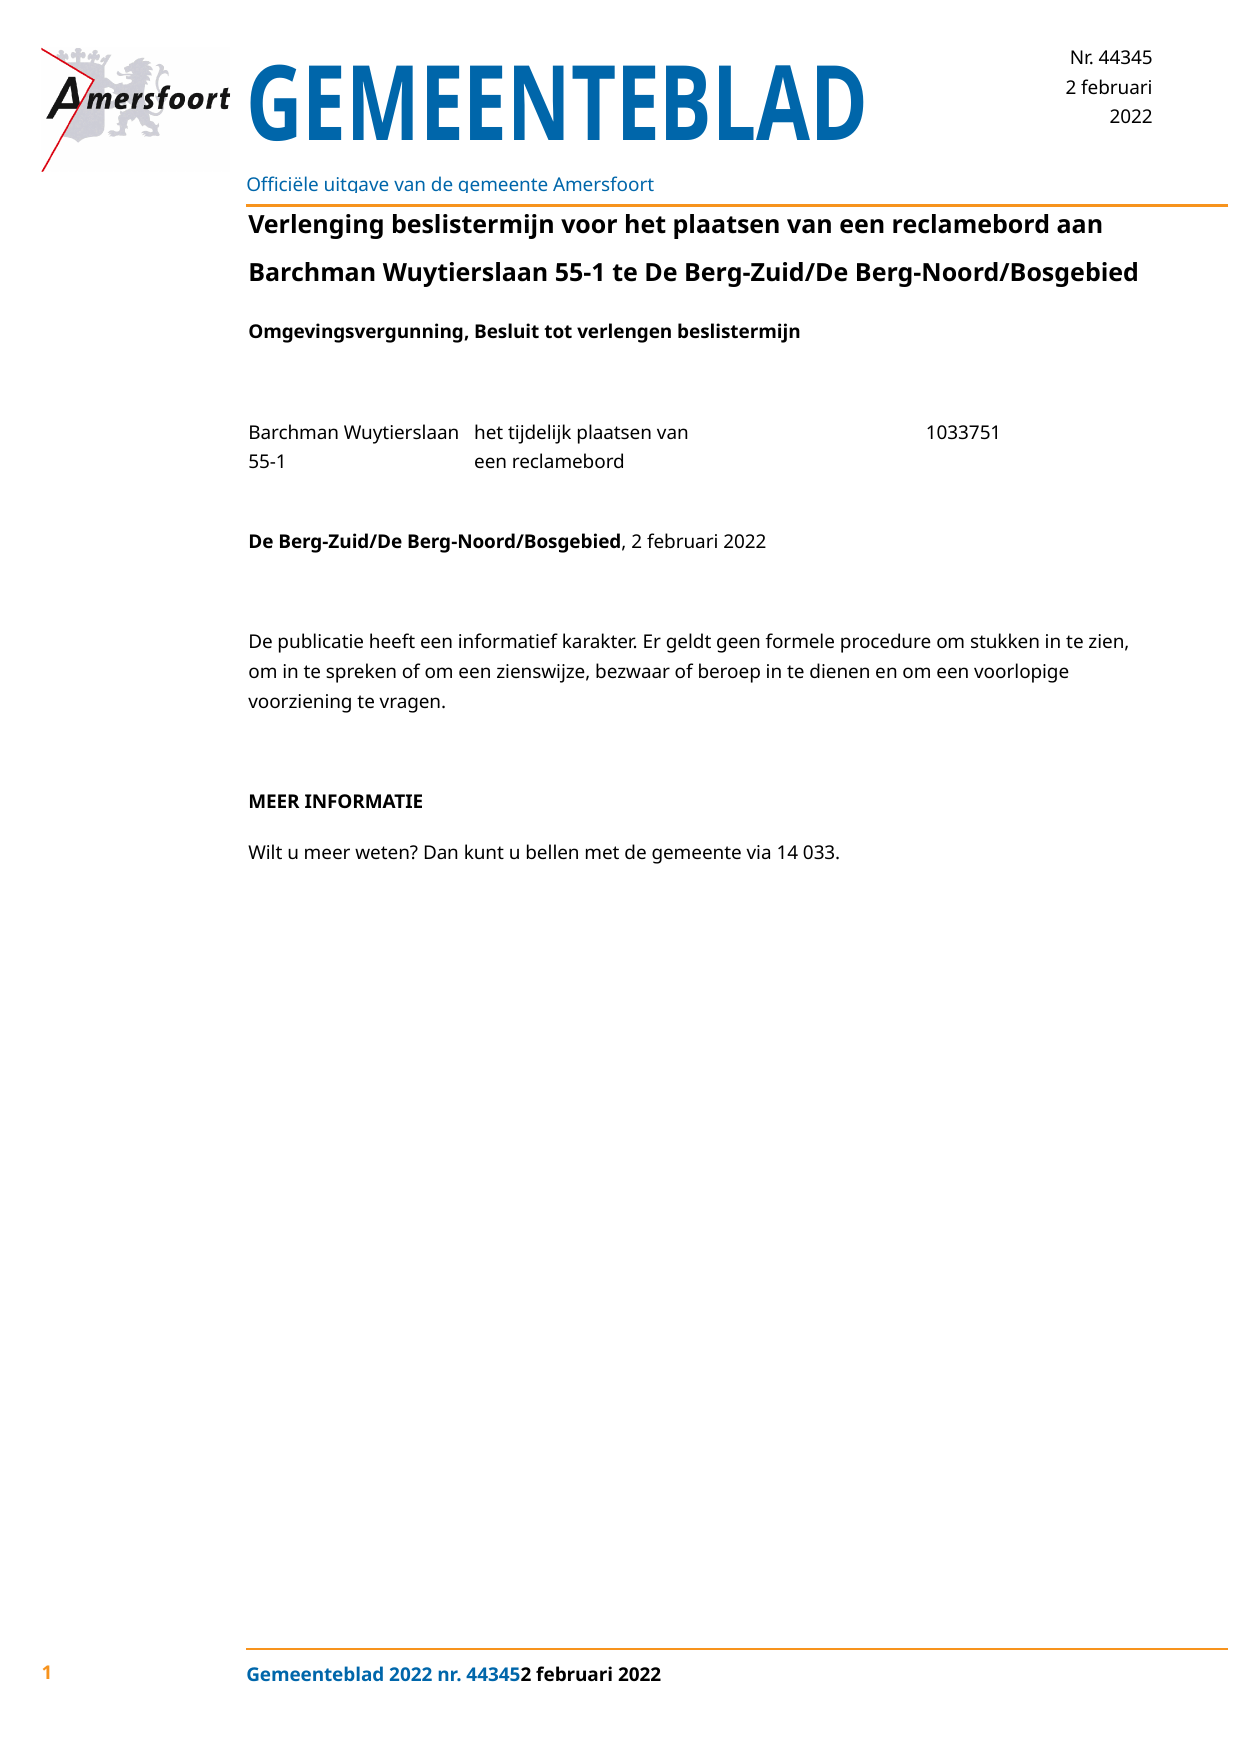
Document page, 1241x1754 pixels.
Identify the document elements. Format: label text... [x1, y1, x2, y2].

text MEER INFORMATIE [248, 789, 1152, 814]
text Verlenging beslistermijn voor het plaatsen van een reclamebord aan Barchman Wuytierslaan 55-1 te De Berg-Zuid/De Berg-Noord/Bosgebied [248, 207, 1152, 288]
table_header 1033751 [926, 419, 1152, 474]
table_header het tijdelijk plaatsen van een reclamebord [474, 419, 700, 474]
picture [41, 47, 231, 172]
text De publicatie heeft een informatief karakter. Er geldt geen formele procedure om stukken in te zien, om in te spreken of om een zienswijze, bezwaar of beroep in te dienen en om een voorlopige voorziening te vragen. [248, 629, 1152, 713]
table_header Barchman Wuytierslaan 55-1 [248, 419, 474, 474]
text Wilt u meer weten? Dan kunt u bellen met de gemeente via 14 033. [248, 839, 1152, 865]
text De Berg-Zuid/De Berg-Noord/Bosgebied, 2 februari 2022 [248, 528, 1152, 553]
table_header [700, 419, 926, 474]
text Omgevingsvergunning, Besluit tot verlengen beslistermijn [248, 318, 1152, 344]
